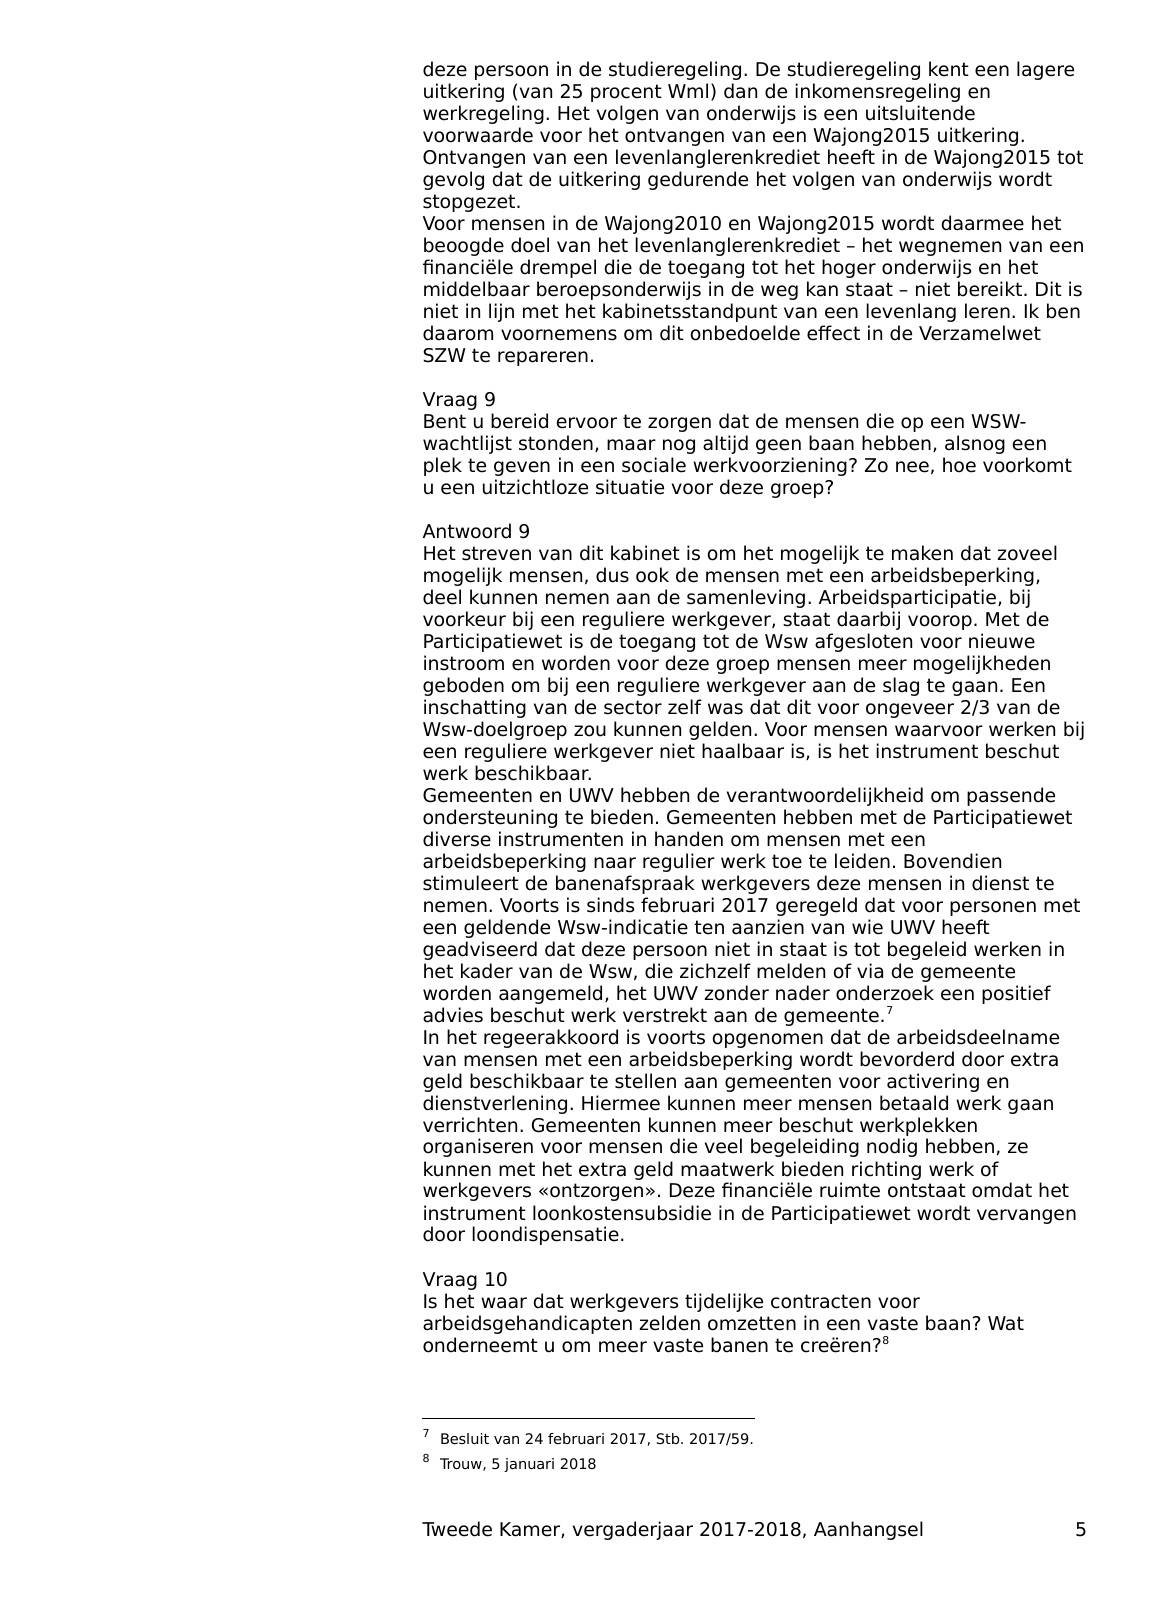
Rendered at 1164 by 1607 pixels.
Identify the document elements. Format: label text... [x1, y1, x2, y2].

text Antwoord 9 [422, 521, 1087, 543]
text Het streven van dit kabinet is om het mogelijk te maken dat zoveel mogelijk mensen, dus ook de mensen met een arbeidsbeperking, deel kunnen nemen aan de samenleving. Arbeidsparticipatie, bij voorkeur bij een reguliere werkgever, staat daarbij voorop. Met de Participatiewet is de toegang tot de Wsw afgesloten voor nieuwe instroom en worden voor deze groep mensen meer mogelijkheden geboden om bij een reguliere werkgever aan de slag te gaan. Een inschatting van de sector zelf was dat dit voor ongeveer 2/3 van de Wsw-doelgroep zou kunnen gelden. Voor mensen waarvoor werken bij een reguliere werkgever niet haalbaar is, is het instrument beschut werk beschikbaar. [422, 543, 1087, 785]
text Gemeenten en UWV hebben de verantwoordelijkheid om passende ondersteuning te bieden. Gemeenten hebben met de Participatiewet diverse instrumenten in handen om mensen met een arbeidsbeperking naar regulier werk toe te leiden. Bovendien stimuleert de banenafspraak werkgevers deze mensen in dienst te nemen. Voorts is sinds februari 2017 geregeld dat voor personen met een geldende Wsw-indicatie ten aanzien van wie UWV heeft geadviseerd dat deze persoon niet in staat is tot begeleid werken in het kader van de Wsw, die zichzelf melden of via de gemeente worden aangemeld, het UWV zonder nader onderzoek een positief advies beschut werk verstrekt aan de gemeente. [422, 785, 1087, 1027]
text Besluit van 24 februari 2017, Stb. 2017/59. [422, 1427, 1087, 1449]
text deze persoon in de studieregeling. De studieregeling kent een lagere uitkering (van 25 procent Wml) dan de inkomensregeling en werkregeling. Het volgen van onderwijs is een uitsluitende voorwaarde voor het ontvangen van een Wajong2015 uitkering. Ontvangen van een levenlanglerenkrediet heeft in de Wajong2015 tot gevolg dat de uitkering gedurende het volgen van onderwijs wordt stopgezet. [422, 59, 1087, 213]
text In het regeerakkoord is voorts opgenomen dat de arbeidsdeelname van mensen met een arbeidsbeperking wordt bevorderd door extra geld beschikbaar te stellen aan gemeenten voor activering en dienstverlening. Hiermee kunnen meer mensen betaald werk gaan verrichten. Gemeenten kunnen meer beschut werkplekken organiseren voor mensen die veel begeleiding nodig hebben, ze kunnen met het extra geld maatwerk bieden richting werk of werkgevers «ontzorgen». Deze financiële ruimte ontstaat omdat het instrument loonkostensubsidie in de Participatiewet wordt vervangen door loondispensatie. [422, 1027, 1087, 1246]
text Is het waar dat werkgevers tijdelijke contracten voor arbeidsgehandicapten zelden omzetten in een vaste baan? Wat onderneemt u om meer vaste banen te creëren? [422, 1291, 1087, 1356]
text Voor mensen in de Wajong2010 en Wajong2015 wordt daarmee het beoogde doel van het levenlanglerenkrediet – het wegnemen van een financiële drempel die de toegang tot het hoger onderwijs en het middelbaar beroepsonderwijs in de weg kan staat – niet bereikt. Dit is niet in lijn met het kabinetsstandpunt van een levenlang leren. Ik ben daarom voornemens om dit onbedoelde effect in de Verzamelwet SZW te repareren. [422, 213, 1087, 367]
text Vraag 9 [422, 389, 1087, 411]
text Trouw, 5 januari 2018 [422, 1452, 1087, 1474]
text Vraag 10 [422, 1268, 1087, 1291]
text Bent u bereid ervoor te zorgen dat de mensen die op een WSW-wachtlijst stonden, maar nog altijd geen baan hebben, alsnog een plek te geven in een sociale werkvoorziening? Zo nee, hoe voorkomt u een uitzichtloze situatie voor deze groep? [422, 411, 1087, 499]
